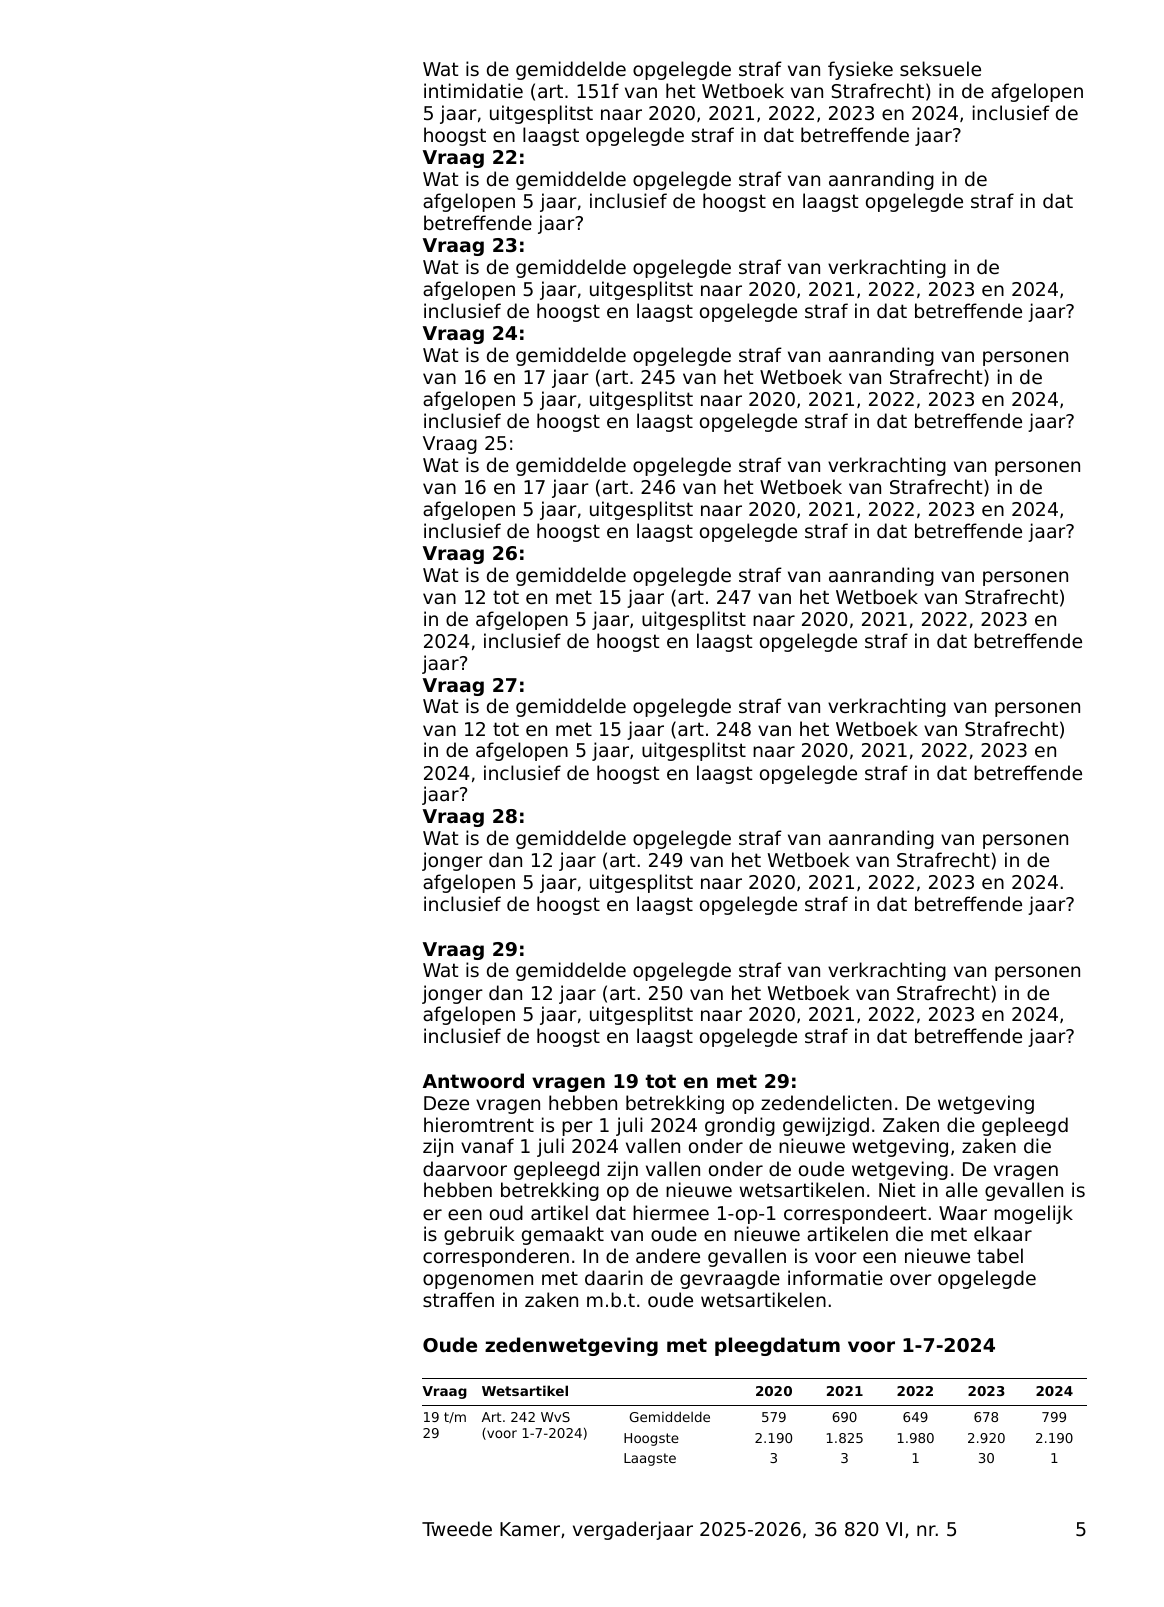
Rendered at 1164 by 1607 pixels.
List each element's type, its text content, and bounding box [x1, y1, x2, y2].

text Vraag 22: [422, 147, 1087, 169]
table_header 2024 [1022, 1379, 1087, 1404]
text Vraag 24: [422, 323, 1087, 345]
table_cell 3 [809, 1446, 880, 1467]
table_cell Hoogste [623, 1426, 738, 1446]
table_header 2023 [951, 1379, 1022, 1404]
table_cell 579 [738, 1406, 809, 1426]
table_cell 690 [809, 1406, 880, 1426]
text Vraag 25: [422, 433, 1087, 455]
text Wat is de gemiddelde opgelegde straf van verkrachting in de afgelopen 5 jaar, uitgesplitst naar 2020, 2021, 2022, 2023 en 2024, inclusief de hoogst en laagst opgelegde straf in dat betreffende jaar? [422, 257, 1087, 323]
text Wat is de gemiddelde opgelegde straf van verkrachting van personen van 16 en 17 jaar (art. 246 van het Wetboek van Strafrecht) in de afgelopen 5 jaar, uitgesplitst naar 2020, 2021, 2022, 2023 en 2024, inclusief de hoogst en laagst opgelegde straf in dat betreffende jaar? [422, 455, 1087, 543]
table_cell Laagste [623, 1446, 738, 1467]
text Oude zedenwetgeving met pleegdatum voor 1-7-2024 [422, 1334, 1087, 1356]
text Wat is de gemiddelde opgelegde straf van aanranding in de afgelopen 5 jaar, inclusief de hoogst en laagst opgelegde straf in dat betreffende jaar? [422, 169, 1087, 235]
text Wat is de gemiddelde opgelegde straf van verkrachting van personen van 12 tot en met 15 jaar (art. 248 van het Wetboek van Strafrecht) in de afgelopen 5 jaar, uitgesplitst naar 2020, 2021, 2022, 2023 en 2024, inclusief de hoogst en laagst opgelegde straf in dat betreffende jaar? [422, 696, 1087, 806]
text Vraag 29: [422, 938, 1087, 960]
table_header [623, 1379, 738, 1404]
text Wat is de gemiddelde opgelegde straf van aanranding van personen van 12 tot en met 15 jaar (art. 247 van het Wetboek van Strafrecht) in de afgelopen 5 jaar, uitgesplitst naar 2020, 2021, 2022, 2023 en 2024, inclusief de hoogst en laagst opgelegde straf in dat betreffende jaar? [422, 564, 1087, 674]
table_cell 649 [880, 1406, 951, 1426]
table_header 2020 [738, 1379, 809, 1404]
text Vraag 27: [422, 674, 1087, 696]
text Vraag 23: [422, 235, 1087, 257]
table_cell 2.920 [951, 1426, 1022, 1446]
table_cell 2.190 [1022, 1426, 1087, 1446]
table_cell 3 [738, 1446, 809, 1467]
table_header 2021 [809, 1379, 880, 1404]
table_cell 19 t/m 29 [422, 1406, 475, 1467]
table_cell Art. 242 WvS (voor 1-7-2024) [475, 1406, 623, 1467]
table_cell 1 [1022, 1446, 1087, 1467]
table_header Vraag [422, 1379, 475, 1404]
text Deze vragen hebben betrekking op zedendelicten. De wetgeving hieromtrent is per 1 juli 2024 grondig gewijzigd. Zaken die gepleegd zijn vanaf 1 juli 2024 vallen onder de nieuwe wetgeving, zaken die daarvoor gepleegd zijn vallen onder de oude wetgeving. De vragen hebben betrekking op de nieuwe wetsartikelen. Niet in alle gevallen is er een oud artikel dat hiermee 1-op-1 correspondeert. Waar mogelijk is gebruik gemaakt van oude en nieuwe artikelen die met elkaar corresponderen. In de andere gevallen is voor een nieuwe tabel opgenomen met daarin de gevraagde informatie over opgelegde straffen in zaken m.b.t. oude wetsartikelen. [422, 1092, 1087, 1312]
table_cell 30 [951, 1446, 1022, 1467]
table_cell 678 [951, 1406, 1022, 1426]
table_header 2022 [880, 1379, 951, 1404]
text Vraag 28: [422, 806, 1087, 828]
text Wat is de gemiddelde opgelegde straf van fysieke seksuele intimidatie (art. 151f van het Wetboek van Strafrecht) in de afgelopen 5 jaar, uitgesplitst naar 2020, 2021, 2022, 2023 en 2024, inclusief de hoogst en laagst opgelegde straf in dat betreffende jaar? [422, 59, 1087, 147]
text Vraag 26: [422, 543, 1087, 564]
text Wat is de gemiddelde opgelegde straf van aanranding van personen jonger dan 12 jaar (art. 249 van het Wetboek van Strafrecht) in de afgelopen 5 jaar, uitgesplitst naar 2020, 2021, 2022, 2023 en 2024. inclusief de hoogst en laagst opgelegde straf in dat betreffende jaar? [422, 828, 1087, 916]
table_cell Gemiddelde [623, 1406, 738, 1426]
text Antwoord vragen 19 tot en met 29: [422, 1071, 1087, 1092]
table_header Wetsartikel [475, 1379, 623, 1404]
table_cell 1.825 [809, 1426, 880, 1446]
table_cell 2.190 [738, 1426, 809, 1446]
table_cell 799 [1022, 1406, 1087, 1426]
table_cell 1.980 [880, 1426, 951, 1446]
text Wat is de gemiddelde opgelegde straf van aanranding van personen van 16 en 17 jaar (art. 245 van het Wetboek van Strafrecht) in de afgelopen 5 jaar, uitgesplitst naar 2020, 2021, 2022, 2023 en 2024, inclusief de hoogst en laagst opgelegde straf in dat betreffende jaar? [422, 345, 1087, 433]
table_cell 1 [880, 1446, 951, 1467]
text Wat is de gemiddelde opgelegde straf van verkrachting van personen jonger dan 12 jaar (art. 250 van het Wetboek van Strafrecht) in de afgelopen 5 jaar, uitgesplitst naar 2020, 2021, 2022, 2023 en 2024, inclusief de hoogst en laagst opgelegde straf in dat betreffende jaar? [422, 960, 1087, 1048]
